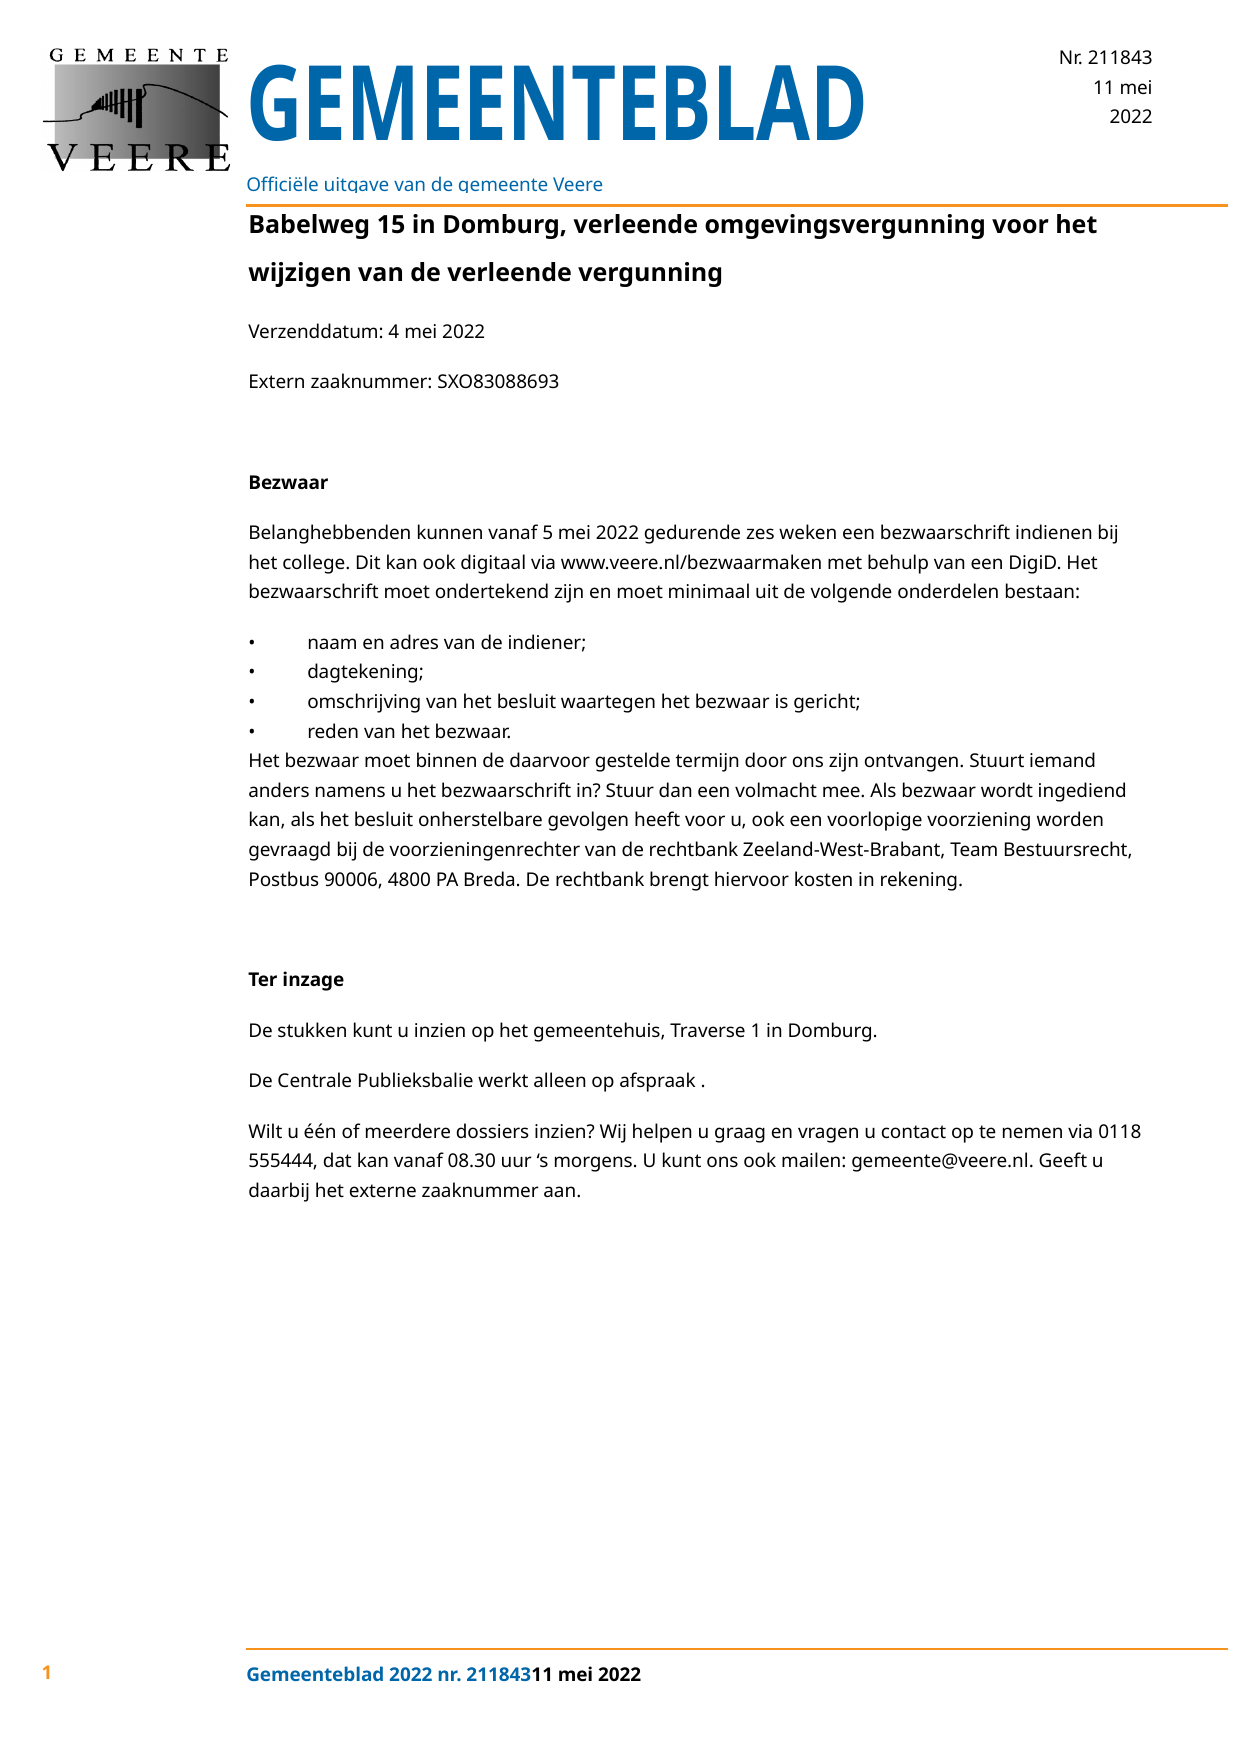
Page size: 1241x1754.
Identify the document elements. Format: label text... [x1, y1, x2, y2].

text Verzenddatum: 4 mei 2022 [248, 318, 1152, 344]
picture [41, 47, 231, 172]
text Wilt u één of meerdere dossiers inzien? Wij helpen u graag en vragen u contact op te nemen via 0118 555444, dat kan vanaf 08.30 uur ‘s morgens. U kunt ons ook mailen: gemeente@veere.nl. Geeft u daarbij het externe zaaknummer aan. [248, 1118, 1152, 1203]
text De stukken kunt u inzien op het gemeentehuis, Traverse 1 in Domburg. [248, 1017, 1152, 1043]
list dagtekening; [248, 659, 1152, 684]
list omschrijving van het besluit waartegen het bezwaar is gericht; [248, 688, 1152, 714]
text Babelweg 15 in Domburg, verleende omgevingsvergunning voor het wijzigen van de verleende vergunning [248, 207, 1152, 288]
list reden van het bezwaar. [248, 718, 1152, 744]
text De Centrale Publieksbalie werkt alleen op afspraak . [248, 1067, 1152, 1093]
text Belanghebbenden kunnen vanaf 5 mei 2022 gedurende zes weken een bezwaarschrift indienen bij het college. Dit kan ook digitaal via www.veere.nl/bezwaarmaken met behulp van een DigiD. Het bezwaarschrift moet ondertekend zijn en moet minimaal uit de volgende onderdelen bestaan: [248, 519, 1152, 604]
list naam en adres van de indiener; [248, 629, 1152, 655]
text Ter inzage [248, 967, 1152, 992]
text Bezwaar [248, 469, 1152, 495]
text Extern zaaknummer: SXO83088693 [248, 368, 1152, 394]
text Het bezwaar moet binnen de daarvoor gestelde termijn door ons zijn ontvangen. Stuurt iemand anders namens u het bezwaarschrift in? Stuur dan een volmacht mee. Als bezwaar wordt ingediend kan, als het besluit onherstelbare gevolgen heeft voor u, ook een voorlopige voorziening worden gevraagd bij de voorzieningenrechter van de rechtbank Zeeland-West-Brabant, Team Bestuursrecht, Postbus 90006, 4800 PA Breda. De rechtbank brengt hiervoor kosten in rekening. [248, 747, 1152, 892]
